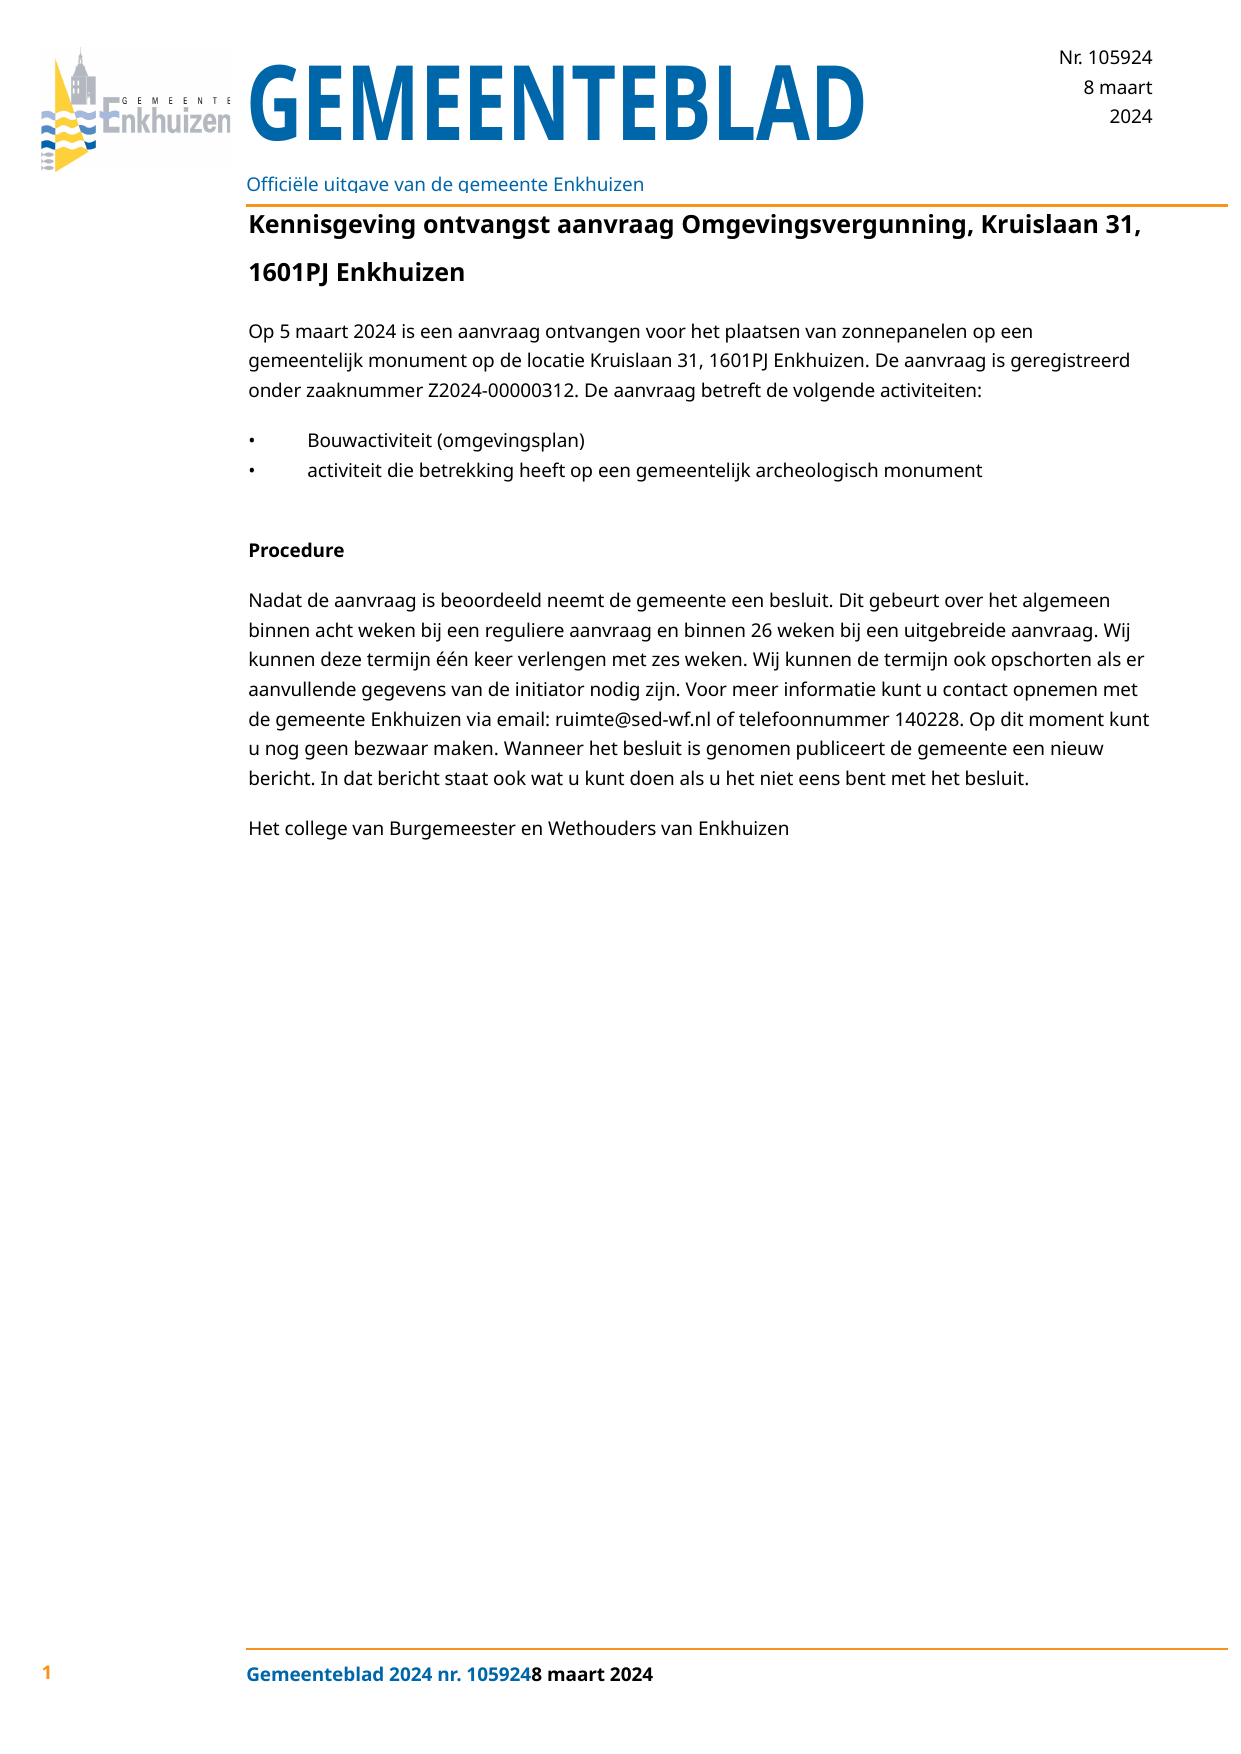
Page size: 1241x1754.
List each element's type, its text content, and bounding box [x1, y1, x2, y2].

text Procedure [248, 537, 1152, 563]
text Op 5 maart 2024 is een aanvraag ontvangen voor het plaatsen van zonnepanelen op een gemeentelijk monument op de locatie Kruislaan 31, 1601PJ Enkhuizen. De aanvraag is geregistreerd onder zaaknummer Z2024-00000312. De aanvraag betreft de volgende activiteiten: [248, 318, 1152, 403]
text Nadat de aanvraag is beoordeeld neemt de gemeente een besluit. Dit gebeurt over het algemeen binnen acht weken bij een reguliere aanvraag en binnen 26 weken bij een uitgebreide aanvraag. Wij kunnen deze termijn één keer verlengen met zes weken. Wij kunnen de termijn ook opschorten als er aanvullende gegevens van de initiator nodig zijn. Voor meer informatie kunt u contact opnemen met de gemeente Enkhuizen via email: ruimte@sed-wf.nl of telefoonnummer 140228. Op dit moment kunt u nog geen bezwaar maken. Wanneer het besluit is genomen publiceert de gemeente een nieuw bericht. In dat bericht staat ook wat u kunt doen als u het niet eens bent met het besluit. [248, 587, 1152, 791]
list activiteit die betrekking heeft op een gemeentelijk archeologisch monument [248, 457, 1152, 483]
picture [41, 47, 231, 172]
list Bouwactiviteit (omgevingsplan) [248, 427, 1152, 453]
text Het college van Burgemeester en Wethouders van Enkhuizen [248, 815, 1152, 841]
text Kennisgeving ontvangst aanvraag Omgevingsvergunning, Kruislaan 31, 1601PJ Enkhuizen [248, 207, 1152, 288]
